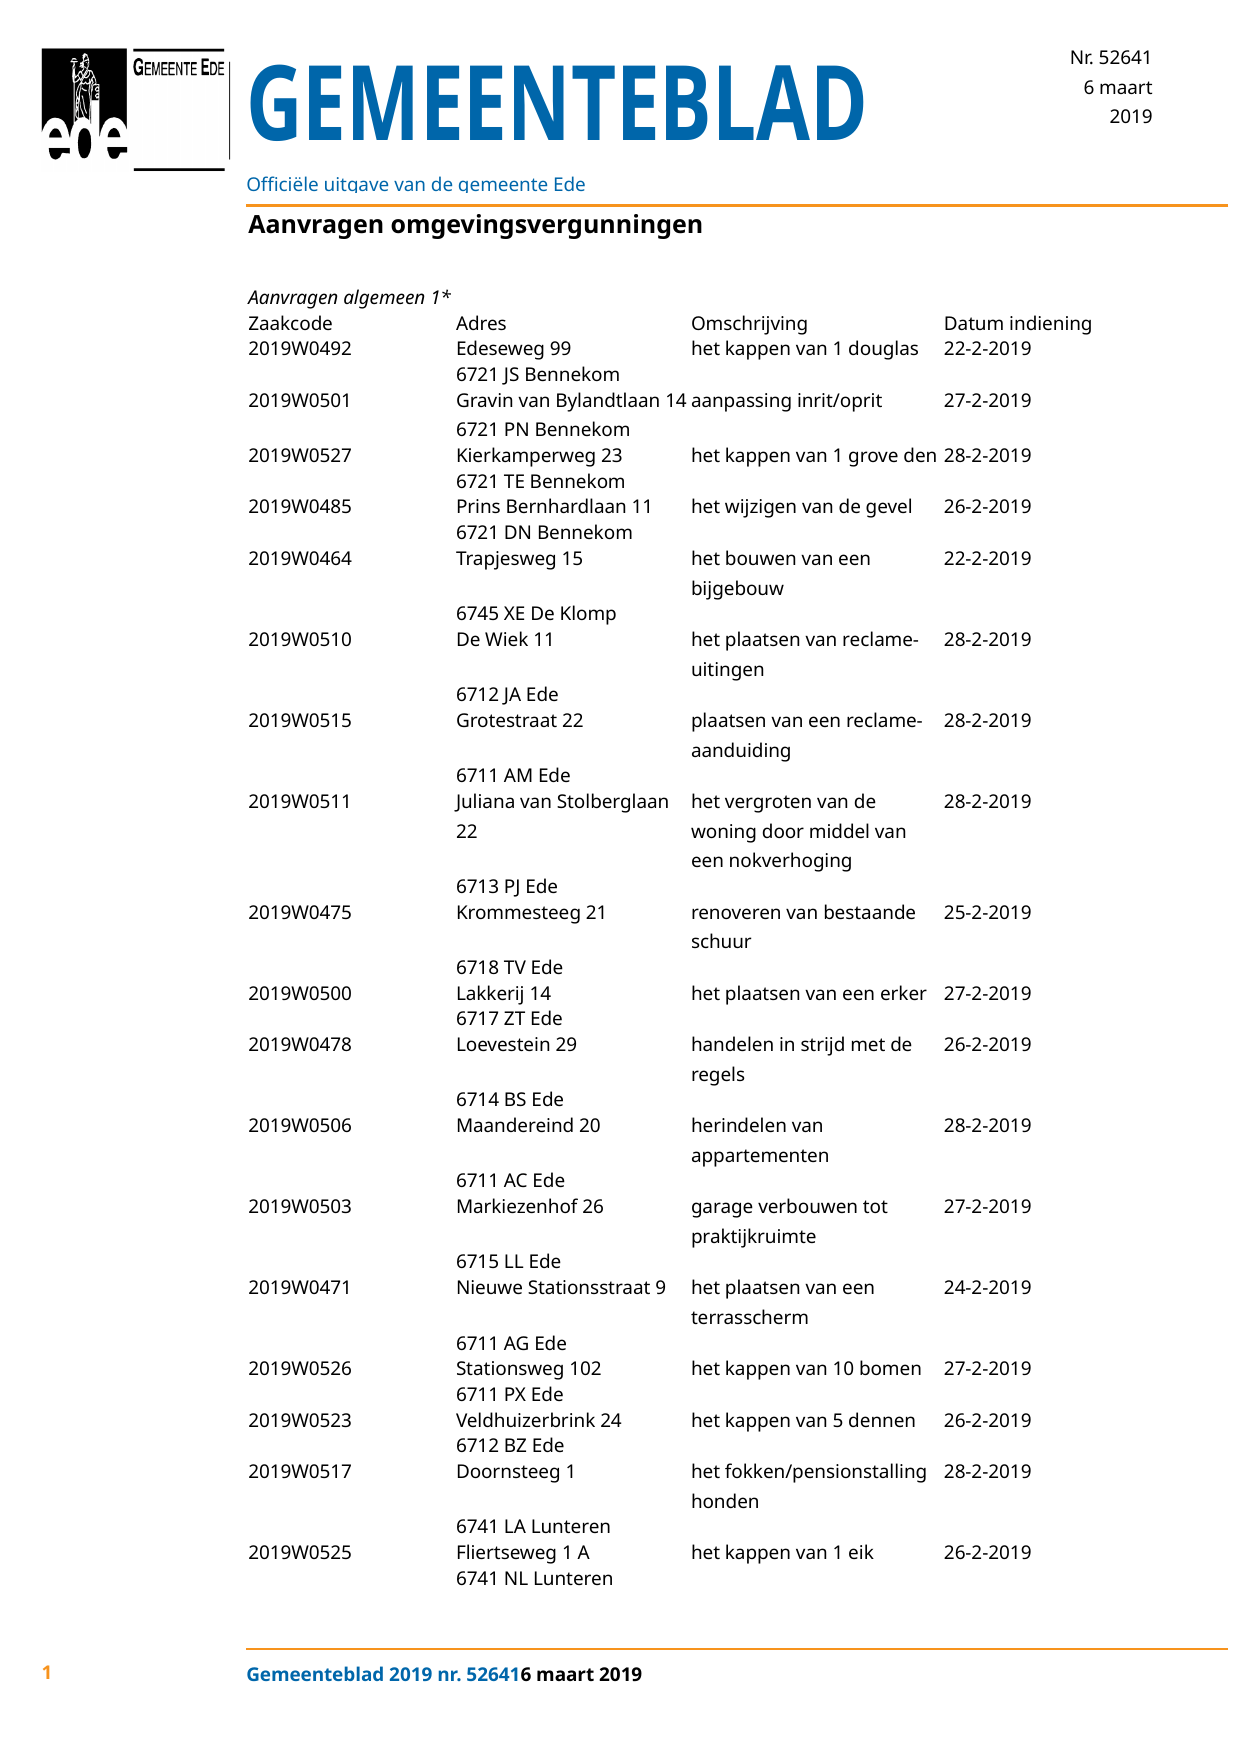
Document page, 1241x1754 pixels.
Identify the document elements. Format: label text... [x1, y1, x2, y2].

table_cell 26-2-2019 [944, 494, 1152, 519]
table_cell [944, 873, 1152, 899]
table_cell 6711 PX Ede [456, 1381, 691, 1407]
table_cell [691, 763, 944, 788]
text Aanvragen algemeen 1* [248, 284, 1152, 309]
table_cell 2019W0510 [248, 626, 456, 681]
table_cell 2019W0526 [248, 1356, 456, 1381]
table_cell [691, 681, 944, 707]
table_cell [691, 1565, 944, 1591]
table_cell [248, 361, 456, 387]
table_cell het kappen van 1 grove den [691, 442, 944, 468]
table_cell [248, 1381, 456, 1407]
table_cell Markiezenhof 26 [456, 1194, 691, 1249]
table_cell [248, 1330, 456, 1356]
table_cell Prins Bernhardlaan 11 [456, 494, 691, 519]
table_cell 28-2-2019 [944, 788, 1152, 873]
table_cell Nieuwe Stationsstraat 9 [456, 1275, 691, 1330]
table_cell 22-2-2019 [944, 545, 1152, 600]
table_cell het plaatsen van een erker [691, 980, 944, 1006]
table_cell 6721 DN Bennekom [456, 519, 691, 545]
table_cell [944, 1087, 1152, 1112]
table_cell [944, 763, 1152, 788]
table_cell handelen in strijd met de regels [691, 1031, 944, 1087]
table_cell [691, 1330, 944, 1356]
table_cell Maandereind 20 [456, 1113, 691, 1168]
table_cell 2019W0501 [248, 387, 456, 442]
table_cell 2019W0511 [248, 788, 456, 873]
table_cell 25-2-2019 [944, 899, 1152, 954]
table_cell het kappen van 1 eik [691, 1540, 944, 1565]
table_cell aanpassing inrit/oprit [691, 387, 944, 442]
table_cell [691, 600, 944, 626]
table_cell 2019W0485 [248, 494, 456, 519]
table_cell [691, 361, 944, 387]
table_cell [944, 1433, 1152, 1458]
table_cell 27-2-2019 [944, 387, 1152, 442]
table_cell [691, 1381, 944, 1407]
table_cell 2019W0527 [248, 442, 456, 468]
table_cell garage verbouwen tot praktijkruimte [691, 1194, 944, 1249]
table_cell herindelen van appartementen [691, 1113, 944, 1168]
table_cell [248, 763, 456, 788]
table_cell [248, 1514, 456, 1539]
table_cell [691, 873, 944, 899]
table_cell 27-2-2019 [944, 980, 1152, 1006]
table_cell [944, 600, 1152, 626]
table_cell [944, 1381, 1152, 1407]
table_cell 2019W0506 [248, 1113, 456, 1168]
table_cell 6711 AG Ede [456, 1330, 691, 1356]
table_cell 6718 TV Ede [456, 954, 691, 980]
table_cell 26-2-2019 [944, 1407, 1152, 1433]
table_cell Trapjesweg 15 [456, 545, 691, 600]
table_cell [691, 954, 944, 980]
picture [41, 47, 231, 172]
table_cell 2019W0478 [248, 1031, 456, 1087]
table_cell 22-2-2019 [944, 335, 1152, 361]
table_cell het kappen van 10 bomen [691, 1356, 944, 1381]
table_cell 6741 NL Lunteren [456, 1565, 691, 1591]
table_cell [248, 1168, 456, 1193]
table_cell 6712 JA Ede [456, 681, 691, 707]
table_cell [248, 519, 456, 545]
table_cell 6717 ZT Ede [456, 1006, 691, 1031]
table_cell Kierkamperweg 23 [456, 442, 691, 468]
table_cell [691, 1006, 944, 1031]
table_cell 28-2-2019 [944, 1113, 1152, 1168]
table_cell 6715 LL Ede [456, 1249, 691, 1274]
table_cell [691, 468, 944, 494]
table_cell het kappen van 5 dennen [691, 1407, 944, 1433]
table_cell 6712 BZ Ede [456, 1433, 691, 1458]
table_cell renoveren van bestaande schuur [691, 899, 944, 954]
table_cell 2019W0475 [248, 899, 456, 954]
table_cell 2019W0500 [248, 980, 456, 1006]
table_cell Veldhuizerbrink 24 [456, 1407, 691, 1433]
table_cell De Wiek 11 [456, 626, 691, 681]
table_cell 6721 JS Bennekom [456, 361, 691, 387]
table_cell [944, 1249, 1152, 1274]
table_cell Stationsweg 102 [456, 1356, 691, 1381]
table_header Zaakcode [248, 310, 456, 335]
table_cell 24-2-2019 [944, 1275, 1152, 1330]
table_cell [248, 1006, 456, 1031]
table_cell 2019W0464 [248, 545, 456, 600]
table_cell [248, 954, 456, 980]
table_cell 2019W0515 [248, 707, 456, 762]
table_cell 6721 TE Bennekom [456, 468, 691, 494]
table_cell [944, 1168, 1152, 1193]
table_cell Lakkerij 14 [456, 980, 691, 1006]
table_cell [944, 1330, 1152, 1356]
table_cell 28-2-2019 [944, 626, 1152, 681]
table_cell Juliana van Stolberglaan 22 [456, 788, 691, 873]
table_cell Edeseweg 99 [456, 335, 691, 361]
table_cell [691, 1168, 944, 1193]
table_cell [944, 361, 1152, 387]
table_cell plaatsen van een reclame-aanduiding [691, 707, 944, 762]
table_cell 27-2-2019 [944, 1356, 1152, 1381]
table_cell 2019W0523 [248, 1407, 456, 1433]
table_cell het vergroten van de woning door middel van een nokverhoging [691, 788, 944, 873]
table_cell [944, 681, 1152, 707]
table_cell [944, 519, 1152, 545]
table_cell 2019W0525 [248, 1540, 456, 1565]
table_cell het wijzigen van de gevel [691, 494, 944, 519]
table_cell [691, 1087, 944, 1112]
table_header Omschrijving [691, 310, 944, 335]
table_cell 2019W0517 [248, 1459, 456, 1514]
table_cell het plaatsen van reclame-uitingen [691, 626, 944, 681]
table_cell 26-2-2019 [944, 1031, 1152, 1087]
table_cell 6745 XE De Klomp [456, 600, 691, 626]
table_cell Loevestein 29 [456, 1031, 691, 1087]
table_cell [248, 1433, 456, 1458]
table_cell Fliertseweg 1 A [456, 1540, 691, 1565]
table_cell [248, 873, 456, 899]
table_cell Krommesteeg 21 [456, 899, 691, 954]
table_cell [691, 519, 944, 545]
table_cell 28-2-2019 [944, 707, 1152, 762]
table_cell 26-2-2019 [944, 1540, 1152, 1565]
table_cell 6741 LA Lunteren [456, 1514, 691, 1539]
table_cell [944, 1514, 1152, 1539]
table_cell 6714 BS Ede [456, 1087, 691, 1112]
table_cell [248, 1087, 456, 1112]
table_cell 28-2-2019 [944, 442, 1152, 468]
table_cell het bouwen van een bijgebouw [691, 545, 944, 600]
table_cell [944, 468, 1152, 494]
table_cell [944, 1565, 1152, 1591]
table_cell [248, 681, 456, 707]
table_cell 6711 AC Ede [456, 1168, 691, 1193]
table_cell het plaatsen van een terrasscherm [691, 1275, 944, 1330]
text Aanvragen omgevingsvergunningen [248, 207, 1152, 241]
table_header Datum indiening [944, 310, 1152, 335]
table_cell 2019W0503 [248, 1194, 456, 1249]
table_cell [691, 1249, 944, 1274]
table_cell 6711 AM Ede [456, 763, 691, 788]
table_cell [944, 1006, 1152, 1031]
table_cell 27-2-2019 [944, 1194, 1152, 1249]
table_cell [248, 1249, 456, 1274]
table_header Adres [456, 310, 691, 335]
table_cell 2019W0471 [248, 1275, 456, 1330]
table_cell [248, 1565, 456, 1591]
table_cell [691, 1433, 944, 1458]
table_cell 28-2-2019 [944, 1459, 1152, 1514]
table_cell Gravin van Bylandtlaan 14 6721 PN Bennekom [456, 387, 691, 442]
table_cell [248, 600, 456, 626]
table_cell Doornsteeg 1 [456, 1459, 691, 1514]
table_cell [248, 468, 456, 494]
table_cell [944, 954, 1152, 980]
table_cell 2019W0492 [248, 335, 456, 361]
table_cell het kappen van 1 douglas [691, 335, 944, 361]
table_cell Grotestraat 22 [456, 707, 691, 762]
table_cell [691, 1514, 944, 1539]
table_cell het fokken/pensionstalling honden [691, 1459, 944, 1514]
table_cell 6713 PJ Ede [456, 873, 691, 899]
